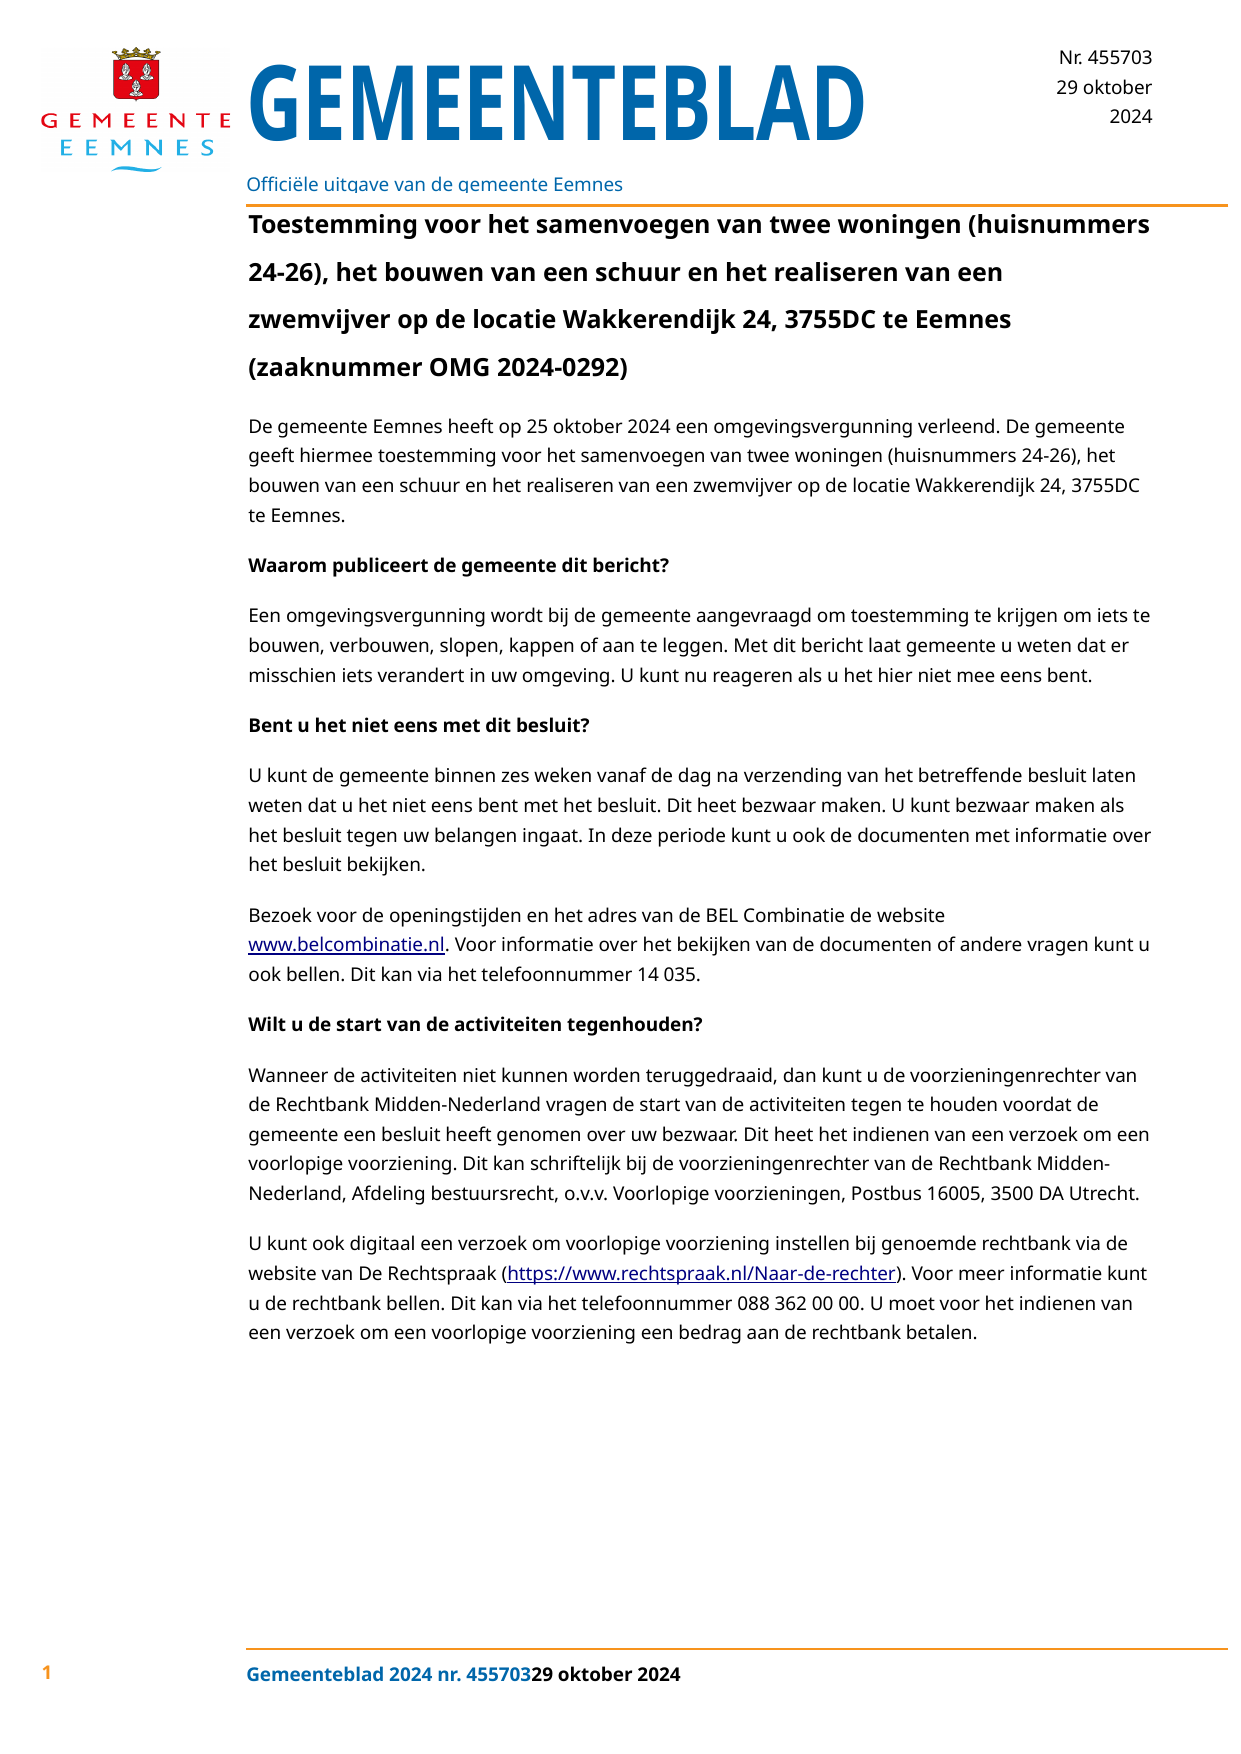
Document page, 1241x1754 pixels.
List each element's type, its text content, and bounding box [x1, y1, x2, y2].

text U kunt de gemeente binnen zes weken vanaf de dag na verzending van het betreffende besluit laten weten dat u het niet eens bent met het besluit. Dit heet bezwaar maken. U kunt bezwaar maken als het besluit tegen uw belangen ingaat. In deze periode kunt u ook de documenten met informatie over het besluit bekijken. [248, 763, 1152, 877]
text Toestemming voor het samenvoegen van twee woningen (huisnummers 24-26), het bouwen van een schuur en het realiseren van een zwemvijver op de locatie Wakkerendijk 24, 3755DC te Eemnes (zaaknummer OMG 2024-0292) [248, 207, 1152, 384]
text Wanneer de activiteiten niet kunnen worden teruggedraaid, dan kunt u de voorzieningenrechter van de Rechtbank Midden-Nederland vragen de start van de activiteiten tegen te houden voordat de gemeente een besluit heeft genomen over uw bezwaar. Dit heet het indienen van een verzoek om een voorlopige voorziening. Dit kan schriftelijk bij de voorzieningenrechter van de Rechtbank Midden-Nederland, Afdeling bestuursrecht, o.v.v. Voorlopige voorzieningen, Postbus 16005, 3500 DA Utrecht. [248, 1062, 1152, 1206]
text De gemeente Eemnes heeft op 25 oktober 2024 een omgevingsvergunning verleend. De gemeente geeft hiermee toestemming voor het samenvoegen van twee woningen (huisnummers 24-26), het bouwen van een schuur en het realiseren van een zwemvijver op de locatie Wakkerendijk 24, 3755DC te Eemnes. [248, 413, 1152, 528]
picture [41, 47, 231, 172]
text Bent u het niet eens met dit besluit? [248, 712, 1152, 738]
text Waarom publiceert de gemeente dit bericht? [248, 552, 1152, 578]
text U kunt ook digitaal een verzoek om voorlopige voorziening instellen bij genoemde rechtbank via de website van De Rechtspraak (https://www.rechtspraak.nl/Naar-de-rechter). Voor meer informatie kunt u de rechtbank bellen. Dit kan via het telefoonnummer 088 362 00 00. U moet voor het indienen van een verzoek om een voorlopige voorziening een bedrag aan de rechtbank betalen. [248, 1231, 1152, 1345]
text Wilt u de start van de activiteiten tegenhouden? [248, 1011, 1152, 1037]
text Een omgevingsvergunning wordt bij de gemeente aangevraagd om toestemming te krijgen om iets te bouwen, verbouwen, slopen, kappen of aan te leggen. Met dit bericht laat gemeente u weten dat er misschien iets verandert in uw omgeving. U kunt nu reageren als u het hier niet mee eens bent. [248, 603, 1152, 688]
text Bezoek voor de openingstijden en het adres van de BEL Combinatie de website www.belcombinatie.nl. Voor informatie over het bekijken van de documenten of andere vragen kunt u ook bellen. Dit kan via het telefoonnummer 14 035. [248, 902, 1152, 987]
